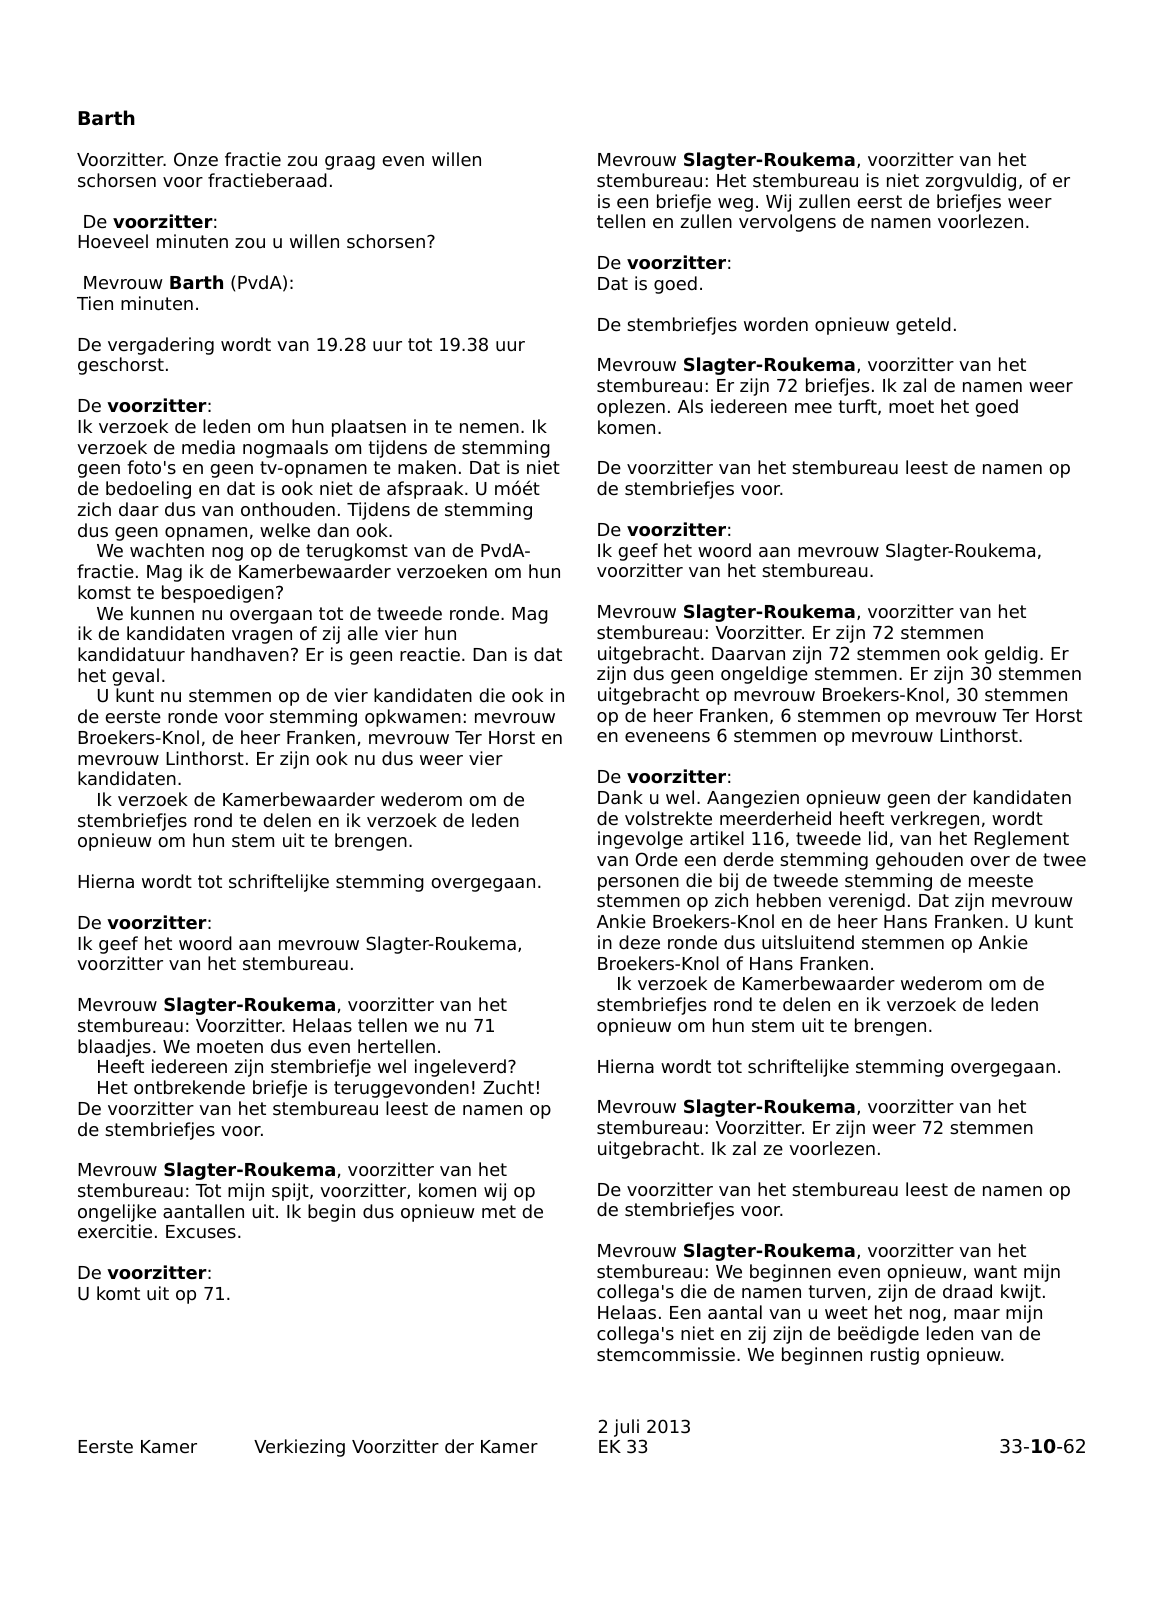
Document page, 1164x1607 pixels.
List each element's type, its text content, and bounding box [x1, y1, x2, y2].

text De voorzitter: [77, 396, 567, 417]
text De voorzitter: [596, 767, 1087, 788]
text Dat is goed. [596, 274, 1087, 294]
text De voorzitter: [596, 520, 1087, 540]
text Mevrouw Slagter-Roukema, voorzitter van het stembureau: Tot mijn spijt, voorzitter, komen wij op ongelijke aantallen uit. Ik begin dus opnieuw met de exercitie. Excuses. [77, 1160, 567, 1243]
text Ik verzoek de leden om hun plaatsen in te nemen. Ik verzoek de media nogmaals om tijdens de stemming geen foto's en geen tv-opnamen te maken. Dat is niet de bedoeling en dat is ook niet de afspraak. U móét zich daar dus van onthouden. Tijdens de stemming dus geen opnamen, welke dan ook. [77, 417, 567, 541]
text U komt uit op 71. [77, 1284, 567, 1304]
text De stembriefjes worden opnieuw geteld. [596, 314, 1087, 335]
text De voorzitter: [77, 1263, 567, 1284]
text De voorzitter van het stembureau leest de namen op de stembriefjes voor. [596, 458, 1087, 500]
text De voorzitter: [77, 212, 567, 232]
text Voorzitter. Onze fractie zou graag even willen schorsen voor fractieberaad. [77, 150, 567, 192]
text De voorzitter: [596, 253, 1087, 274]
text Het ontbrekende briefje is teruggevonden! Zucht! [77, 1078, 567, 1099]
text Mevrouw Slagter-Roukema, voorzitter van het stembureau: Het stembureau is niet zorgvuldig, of er is een briefje weg. Wij zullen eerst de briefjes weer tellen en zullen vervolgens de namen voorlezen. [596, 150, 1087, 233]
text De voorzitter van het stembureau leest de namen op de stembriefjes voor. [77, 1099, 567, 1140]
text Ik verzoek de Kamerbewaarder wederom om de stembriefjes rond te delen en ik verzoek de leden opnieuw om hun stem uit te brengen. [596, 974, 1087, 1036]
text We kunnen nu overgaan tot de tweede ronde. Mag ik de kandidaten vragen of zij alle vier hun kandidatuur handhaven? Er is geen reactie. Dan is dat het geval. [77, 603, 567, 686]
text Ik geef het woord aan mevrouw Slagter-Roukema, voorzitter van het stembureau. [596, 540, 1087, 582]
text De voorzitter van het stembureau leest de namen op de stembriefjes voor. [596, 1179, 1087, 1221]
text Ik verzoek de Kamerbewaarder wederom om de stembriefjes rond te delen en ik verzoek de leden opnieuw om hun stem uit te brengen. [77, 790, 567, 852]
text Dank u wel. Aangezien opnieuw geen der kandidaten de volstrekte meerderheid heeft verkregen, wordt ingevolge artikel 116, tweede lid, van het Reglement van Orde een derde stemming gehouden over de twee personen die bij de tweede stemming de meeste stemmen op zich hebben verenigd. Dat zijn mevrouw Ankie Broekers-Knol en de heer Hans Franken. U kunt in deze ronde dus uitsluitend stemmen op Ankie Broekers-Knol of Hans Franken. [596, 788, 1087, 974]
text Mevrouw Barth (PvdA): [77, 273, 567, 294]
text Ik geef het woord aan mevrouw Slagter-Roukema, voorzitter van het stembureau. [77, 933, 567, 975]
text Mevrouw Slagter-Roukema, voorzitter van het stembureau: Voorzitter. Er zijn 72 stemmen uitgebracht. Daarvan zijn 72 stemmen ook geldig. Er zijn dus geen ongeldige stemmen. Er zijn 30 stemmen uitgebracht op mevrouw Broekers-Knol, 30 stemmen op de heer Franken, 6 stemmen op mevrouw Ter Horst en eveneens 6 stemmen op mevrouw Linthorst. [596, 602, 1087, 747]
text Tien minuten. [77, 294, 567, 314]
text Hierna wordt tot schriftelijke stemming overgegaan. [596, 1056, 1087, 1077]
text Heeft iedereen zijn stembriefje wel ingeleverd? [77, 1057, 567, 1078]
text Hierna wordt tot schriftelijke stemming overgegaan. [77, 872, 567, 893]
text De vergadering wordt van 19.28 uur tot 19.38 uur geschorst. [77, 334, 567, 376]
text U kunt nu stemmen op de vier kandidaten die ook in de eerste ronde voor stemming opkwamen: mevrouw Broekers-Knol, de heer Franken, mevrouw Ter Horst en mevrouw Linthorst. Er zijn ook nu dus weer vier kandidaten. [77, 686, 567, 790]
text Hoeveel minuten zou u willen schorsen? [77, 232, 567, 253]
text Mevrouw Slagter-Roukema, voorzitter van het stembureau: Er zijn 72 briefjes. Ik zal de namen weer oplezen. Als iedereen mee turft, moet het goed komen. [596, 355, 1087, 438]
text Mevrouw Slagter-Roukema, voorzitter van het stembureau: Voorzitter. Er zijn weer 72 stemmen uitgebracht. Ik zal ze voorlezen. [596, 1097, 1087, 1159]
text We wachten nog op de terugkomst van de PvdA-fractie. Mag ik de Kamerbewaarder verzoeken om hun komst te bespoedigen? [77, 541, 567, 603]
text Mevrouw Slagter-Roukema, voorzitter van het stembureau: Voorzitter. Helaas tellen we nu 71 blaadjes. We moeten dus even hertellen. [77, 995, 567, 1057]
text De voorzitter: [77, 913, 567, 933]
text Mevrouw Slagter-Roukema, voorzitter van het stembureau: We beginnen even opnieuw, want mijn collega's die de namen turven, zijn de draad kwijt. Helaas. Een aantal van u weet het nog, maar mijn collega's niet en zij zijn de beëdigde leden van de stemcommissie. We beginnen rustig opnieuw. [596, 1241, 1087, 1365]
